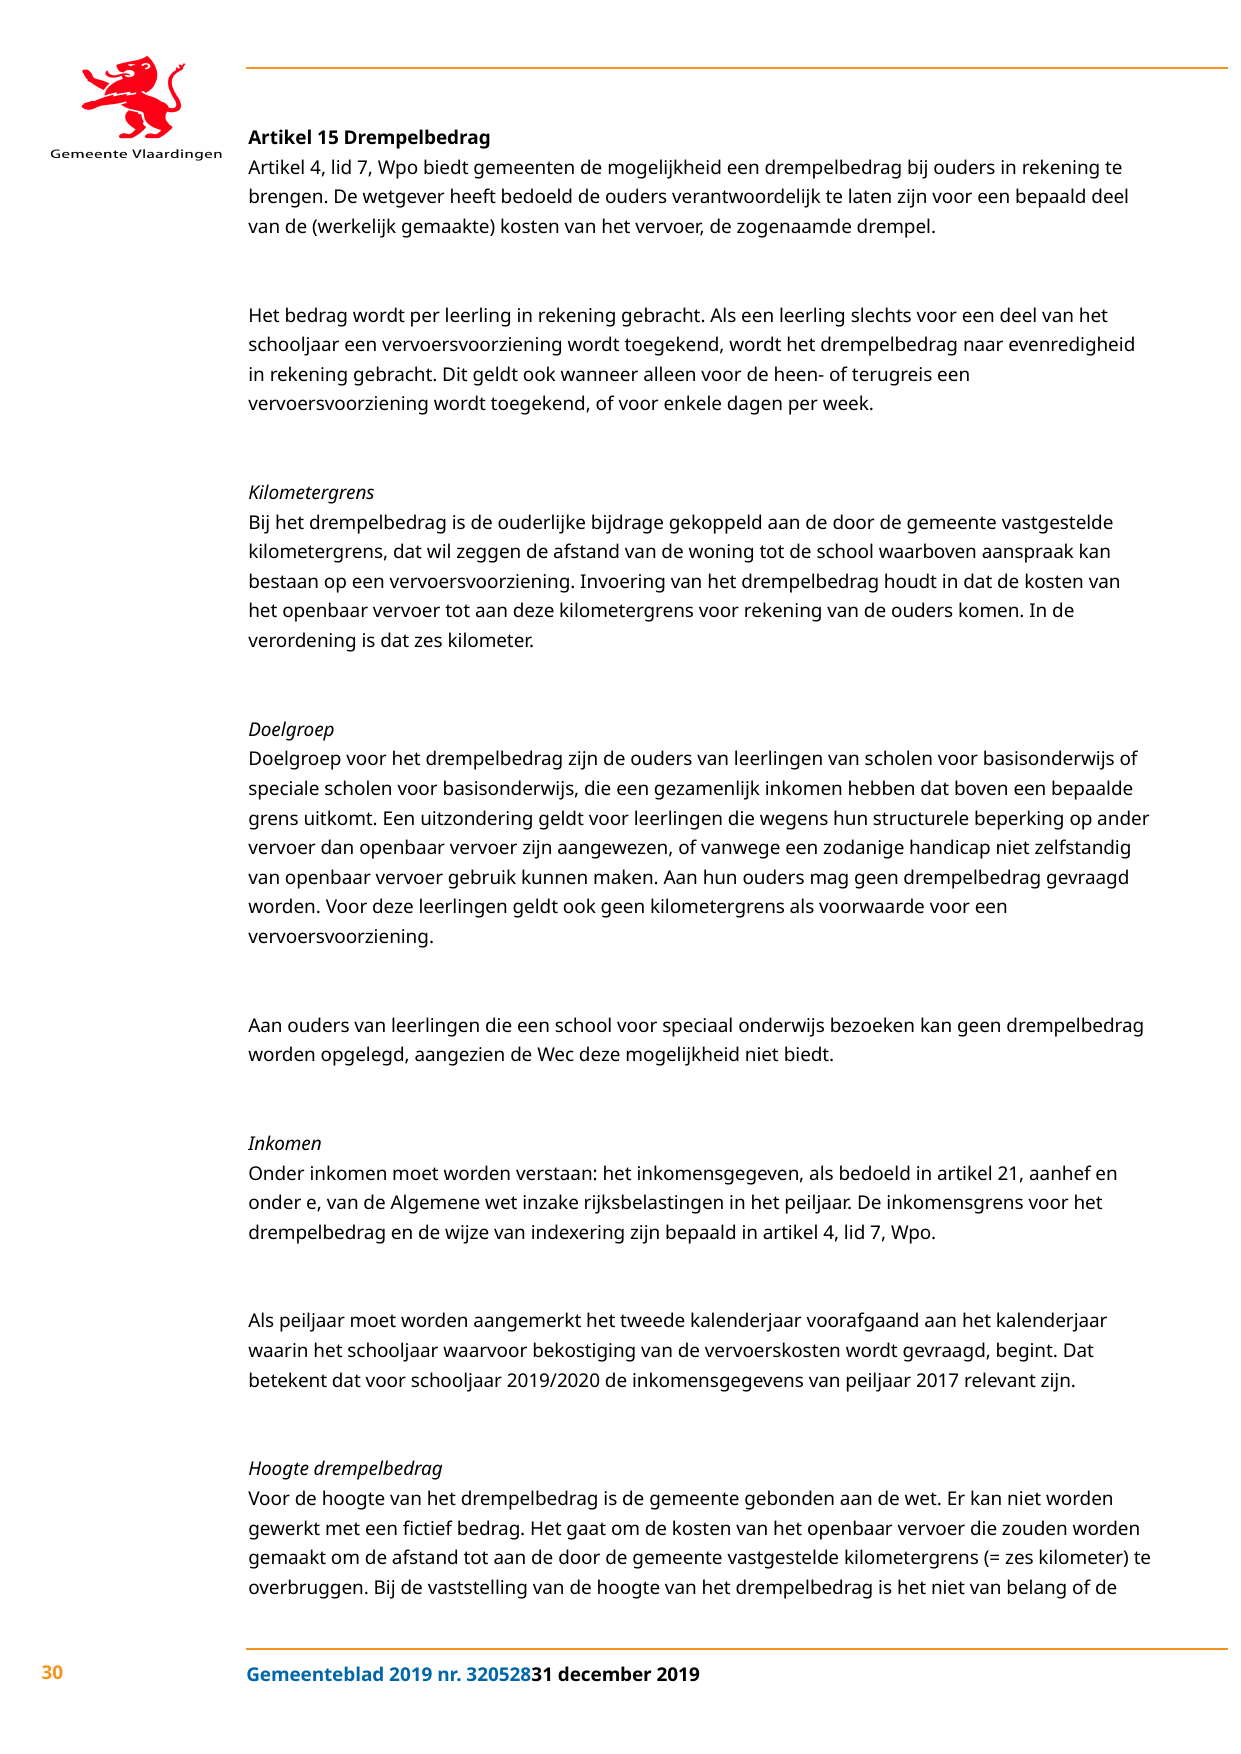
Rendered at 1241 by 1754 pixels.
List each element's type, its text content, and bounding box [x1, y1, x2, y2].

text Doelgroep voor het drempelbedrag zijn de ouders van leerlingen van scholen voor basisonderwijs of speciale scholen voor basisonderwijs, die een gezamenlijk inkomen hebben dat boven een bepaalde grens uitkomt. Een uitzondering geldt voor leerlingen die wegens hun structurele beperking op ander vervoer dan openbaar vervoer zijn aangewezen, of vanwege een zodanige handicap niet zelfstandig van openbaar vervoer gebruik kunnen maken. Aan hun ouders mag geen drempelbedrag gevraagd worden. Voor deze leerlingen geldt ook geen kilometergrens als voorwaarde voor een vervoersvoorziening. [248, 746, 1152, 949]
text Artikel 15 Drempelbedrag [248, 124, 1152, 150]
text Onder inkomen moet worden verstaan: het inkomensgegeven, als bedoeld in artikel 21, aanhef en onder e, van de Algemene wet inzake rijksbelastingen in het peiljaar. De inkomensgrens voor het drempelbedrag en de wijze van indexering zijn bepaald in artikel 4, lid 7, Wpo. [248, 1160, 1152, 1245]
text Inkomen [248, 1130, 1152, 1156]
text Aan ouders van leerlingen die een school voor speciaal onderwijs bezoeken kan geen drempelbedrag worden opgelegd, aangezien de Wec deze mogelijkheid niet biedt. [248, 1012, 1152, 1067]
text Bij het drempelbedrag is de ouderlijke bijdrage gekoppeld aan de door de gemeente vastgestelde kilometergrens, dat wil zeggen de afstand van de woning tot de school waarboven aanspraak kan bestaan op een vervoersvoorziening. Invoering van het drempelbedrag houdt in dat de kosten van het openbaar vervoer tot aan deze kilometergrens voor rekening van de ouders komen. In de verordening is dat zes kilometer. [248, 509, 1152, 653]
text Als peiljaar moet worden aangemerkt het tweede kalenderjaar voorafgaand aan het kalenderjaar waarin het schooljaar waarvoor bekostiging van de vervoerskosten wordt gevraagd, begint. Dat betekent dat voor schooljaar 2019/2020 de inkomensgegevens van peiljaar 2017 relevant zijn. [248, 1308, 1152, 1393]
picture [41, 47, 231, 172]
text Doelgroep [248, 716, 1152, 742]
text Het bedrag wordt per leerling in rekening gebracht. Als een leerling slechts voor een deel van het schooljaar een vervoersvoorziening wordt toegekend, wordt het drempelbedrag naar evenredigheid in rekening gebracht. Dit geldt ook wanneer alleen voor de heen- of terugreis een vervoersvoorziening wordt toegekend, of voor enkele dagen per week. [248, 302, 1152, 416]
text Kilometergrens [248, 479, 1152, 505]
text Hoogte drempelbedrag [248, 1456, 1152, 1481]
text Artikel 4, lid 7, Wpo biedt gemeenten de mogelijkheid een drempelbedrag bij ouders in rekening te brengen. De wetgever heeft bedoeld de ouders verantwoordelijk te laten zijn voor een bepaald deel van de (werkelijk gemaakte) kosten van het vervoer, de zogenaamde drempel. [248, 154, 1152, 239]
text Voor de hoogte van het drempelbedrag is de gemeente gebonden aan de wet. Er kan niet worden gewerkt met een fictief bedrag. Het gaat om de kosten van het openbaar vervoer die zouden worden gemaakt om de afstand tot aan de door de gemeente vastgestelde kilometergrens (= zes kilometer) te overbruggen. Bij de vaststelling van de hoogte van het drempelbedrag is het niet van belang of de [248, 1485, 1152, 1600]
